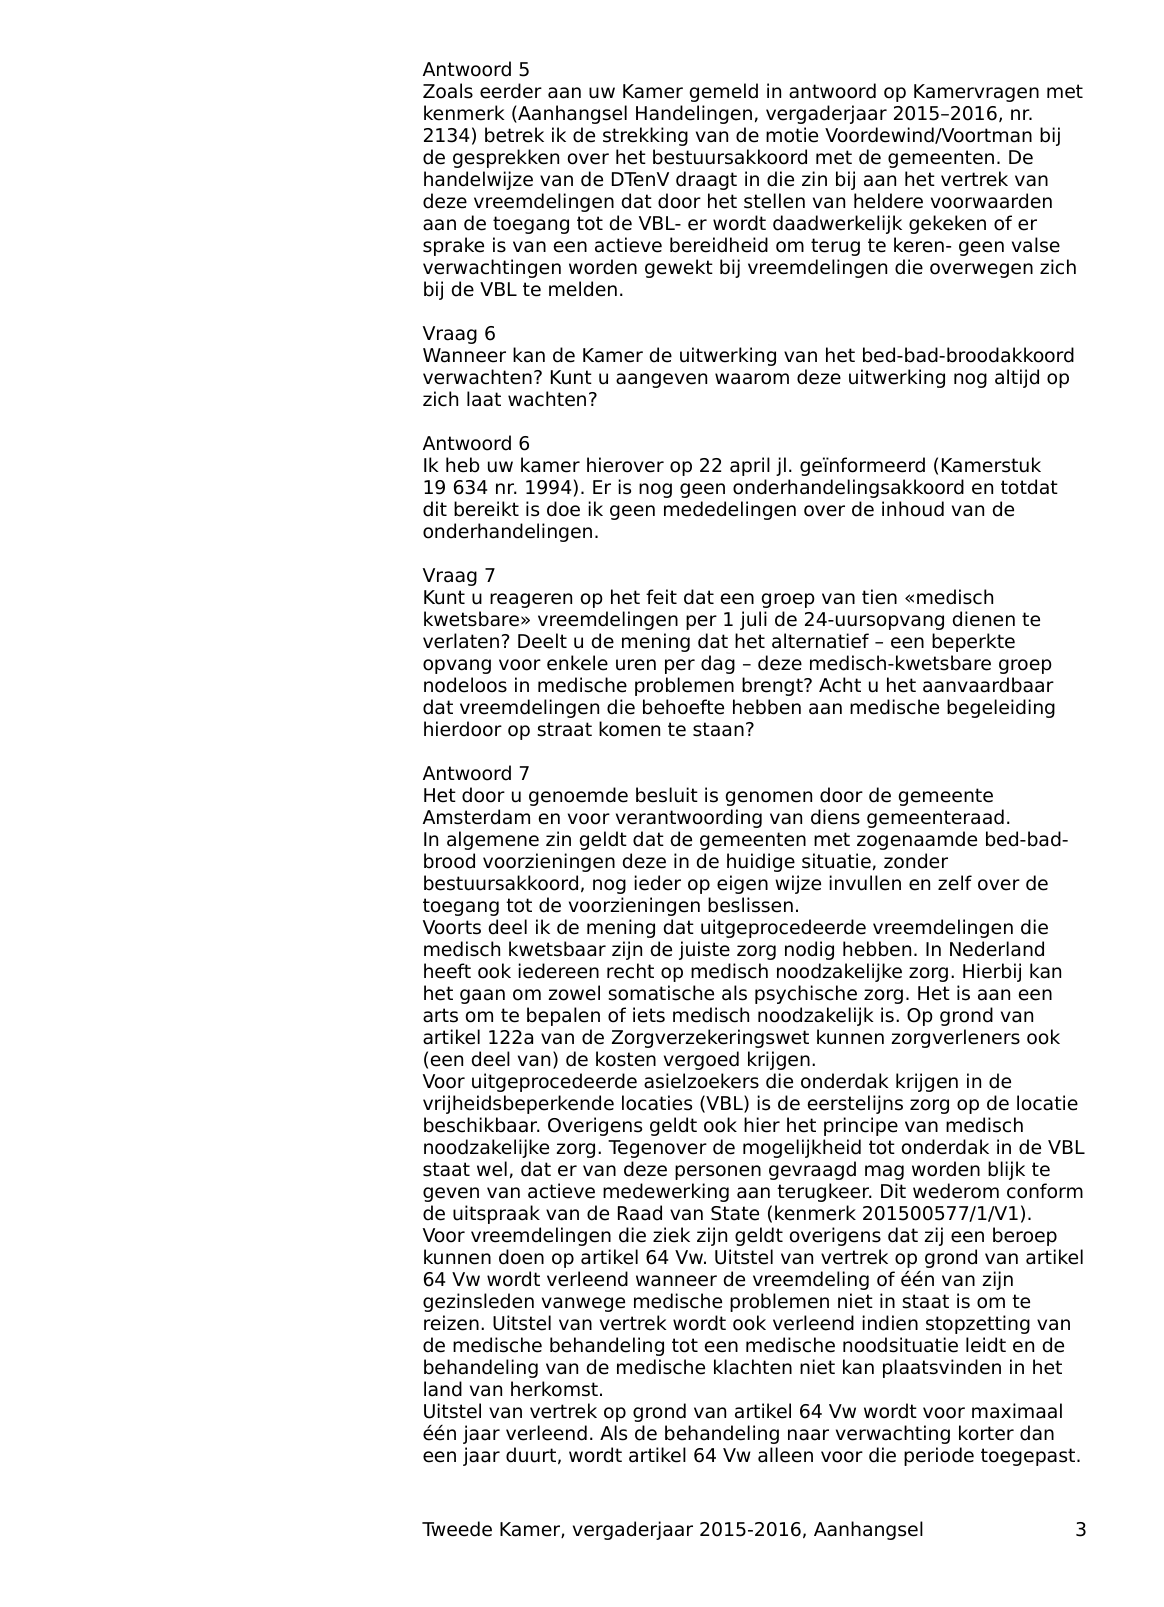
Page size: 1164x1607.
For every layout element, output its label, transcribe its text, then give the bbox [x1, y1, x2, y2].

text Vraag 7 [422, 565, 1087, 587]
text Kunt u reageren op het feit dat een groep van tien «medisch kwetsbare» vreemdelingen per 1 juli de 24-uursopvang dienen te verlaten? Deelt u de mening dat het alternatief – een beperkte opvang voor enkele uren per dag – deze medisch-kwetsbare groep nodeloos in medische problemen brengt? Acht u het aanvaardbaar dat vreemdelingen die behoefte hebben aan medische begeleiding hierdoor op straat komen te staan? [422, 587, 1087, 741]
text Voor vreemdelingen die ziek zijn geldt overigens dat zij een beroep kunnen doen op artikel 64 Vw. Uitstel van vertrek op grond van artikel 64 Vw wordt verleend wanneer de vreemdeling of één van zijn gezinsleden vanwege medische problemen niet in staat is om te reizen. Uitstel van vertrek wordt ook verleend indien stopzetting van de medische behandeling tot een medische noodsituatie leidt en de behandeling van de medische klachten niet kan plaatsvinden in het land van herkomst. [422, 1225, 1087, 1401]
text Ik heb uw kamer hierover op 22 april jl. geïnformeerd (Kamerstuk 19 634 nr. 1994). Er is nog geen onderhandelingsakkoord en totdat dit bereikt is doe ik geen mededelingen over de inhoud van de onderhandelingen. [422, 455, 1087, 543]
text Antwoord 6 [422, 433, 1087, 455]
text Zoals eerder aan uw Kamer gemeld in antwoord op Kamervragen met kenmerk (Aanhangsel Handelingen, vergaderjaar 2015–2016, nr. 2134) betrek ik de strekking van de motie Voordewind/Voortman bij de gesprekken over het bestuursakkoord met de gemeenten. De handelwijze van de DTenV draagt in die zin bij aan het vertrek van deze vreemdelingen dat door het stellen van heldere voorwaarden aan de toegang tot de VBL- er wordt daadwerkelijk gekeken of er sprake is van een actieve bereidheid om terug te keren- geen valse verwachtingen worden gewekt bij vreemdelingen die overwegen zich bij de VBL te melden. [422, 81, 1087, 301]
text Wanneer kan de Kamer de uitwerking van het bed-bad-broodakkoord verwachten? Kunt u aangeven waarom deze uitwerking nog altijd op zich laat wachten? [422, 345, 1087, 411]
text Voor uitgeprocedeerde asielzoekers die onderdak krijgen in de vrijheidsbeperkende locaties (VBL) is de eerstelijns zorg op de locatie beschikbaar. Overigens geldt ook hier het principe van medisch noodzakelijke zorg. Tegenover de mogelijkheid tot onderdak in de VBL staat wel, dat er van deze personen gevraagd mag worden blijk te geven van actieve medewerking aan terugkeer. Dit wederom conform de uitspraak van de Raad van State (kenmerk 201500577/1/V1). [422, 1071, 1087, 1225]
text Uitstel van vertrek op grond van artikel 64 Vw wordt voor maximaal één jaar verleend. Als de behandeling naar verwachting korter dan een jaar duurt, wordt artikel 64 Vw alleen voor die periode toegepast. [422, 1401, 1087, 1467]
text Antwoord 5 [422, 59, 1087, 81]
text In algemene zin geldt dat de gemeenten met zogenaamde bed-bad-brood voorzieningen deze in de huidige situatie, zonder bestuursakkoord, nog ieder op eigen wijze invullen en zelf over de toegang tot de voorzieningen beslissen. [422, 829, 1087, 917]
text Voorts deel ik de mening dat uitgeprocedeerde vreemdelingen die medisch kwetsbaar zijn de juiste zorg nodig hebben. In Nederland heeft ook iedereen recht op medisch noodzakelijke zorg. Hierbij kan het gaan om zowel somatische als psychische zorg. Het is aan een arts om te bepalen of iets medisch noodzakelijk is. Op grond van artikel 122a van de Zorgverzekeringswet kunnen zorgverleners ook (een deel van) de kosten vergoed krijgen. [422, 917, 1087, 1071]
text Vraag 6 [422, 323, 1087, 345]
text Het door u genoemde besluit is genomen door de gemeente Amsterdam en voor verantwoording van diens gemeenteraad. [422, 785, 1087, 829]
text Antwoord 7 [422, 763, 1087, 785]
